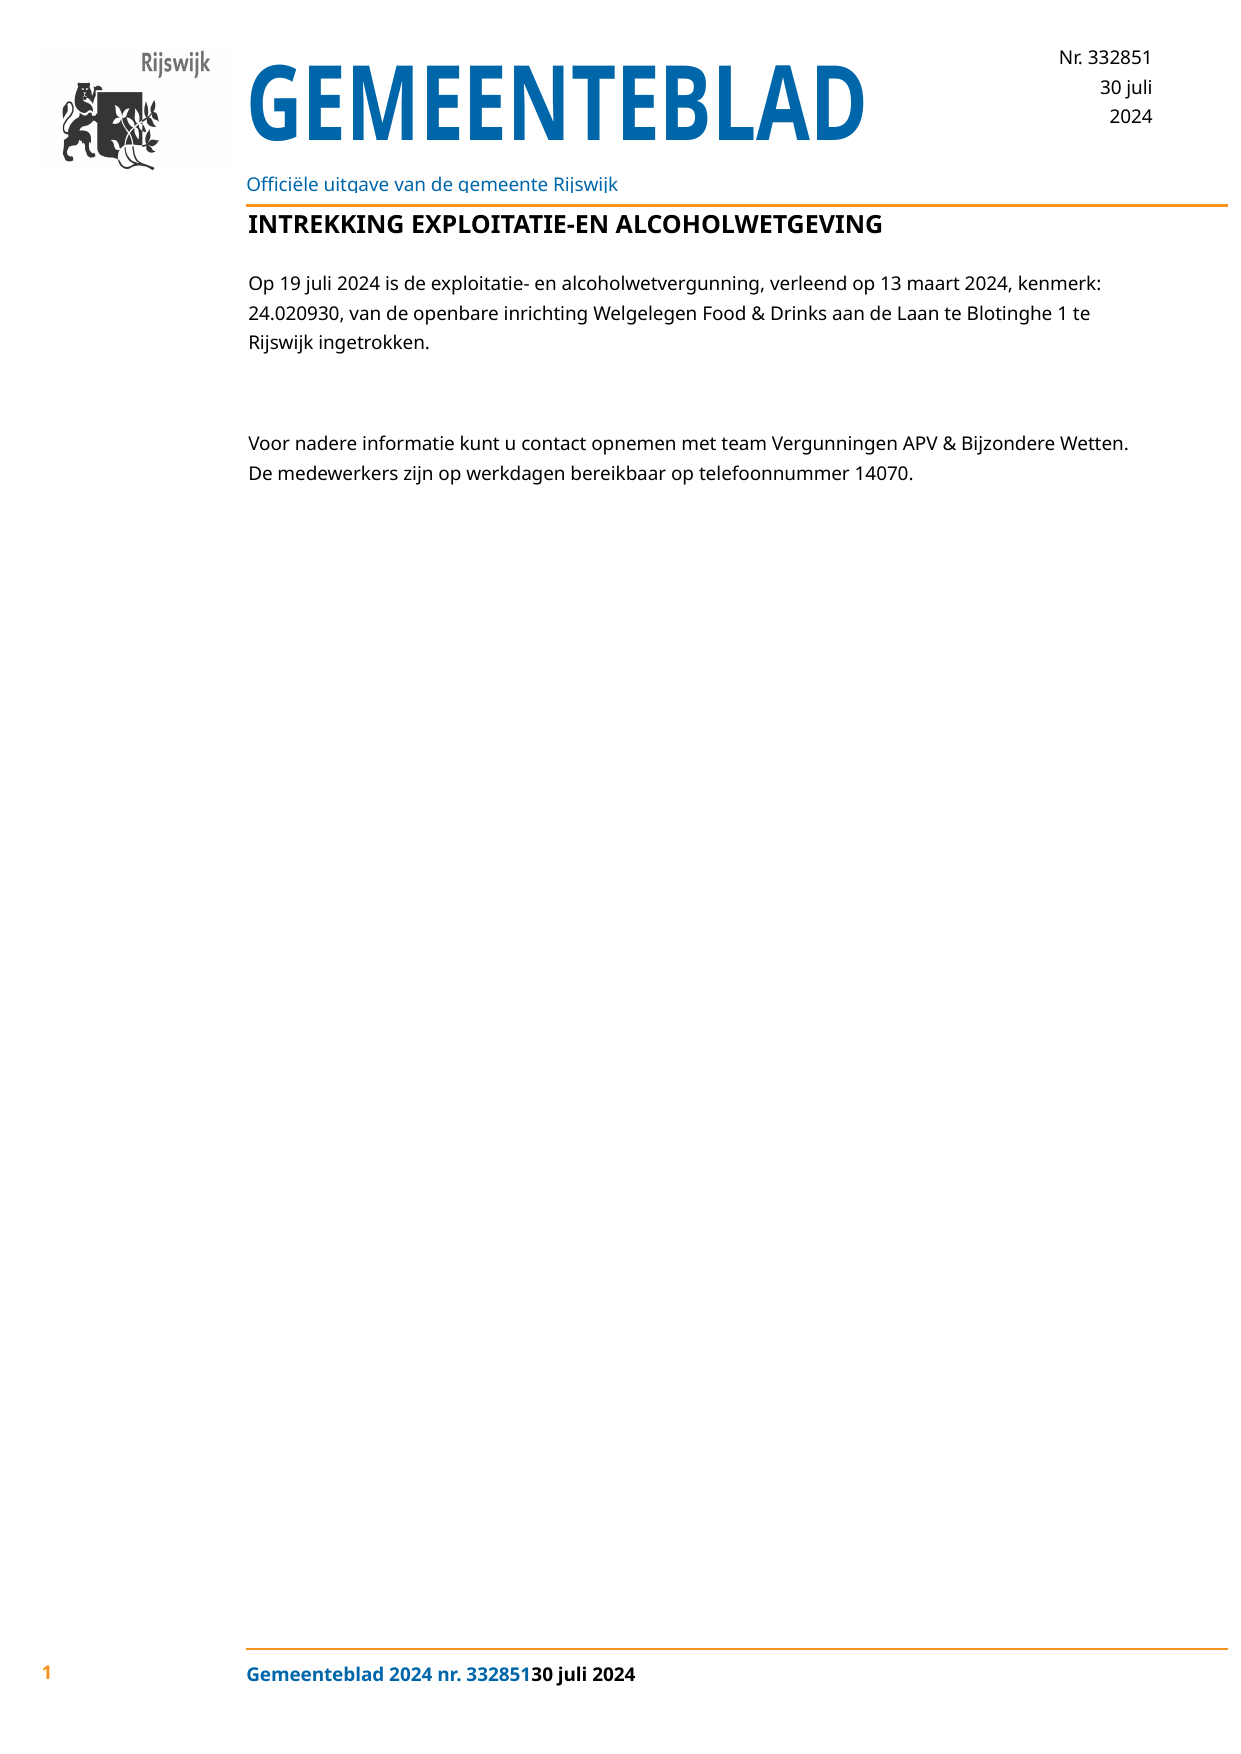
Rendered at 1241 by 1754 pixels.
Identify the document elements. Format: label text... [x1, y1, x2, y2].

text Op 19 juli 2024 is de exploitatie- en alcoholwetvergunning, verleend op 13 maart 2024, kenmerk: 24.020930, van de openbare inrichting Welgelegen Food & Drinks aan de Laan te Blotinghe 1 te Rijswijk ingetrokken. [248, 270, 1152, 355]
text INTREKKING EXPLOITATIE-EN ALCOHOLWETGEVING [248, 207, 1152, 241]
text Voor nadere informatie kunt u contact opnemen met team Vergunningen APV & Bijzondere Wetten. De medewerkers zijn op werkdagen bereikbaar op telefoonnummer 14070. [248, 430, 1152, 486]
picture [41, 47, 231, 172]
